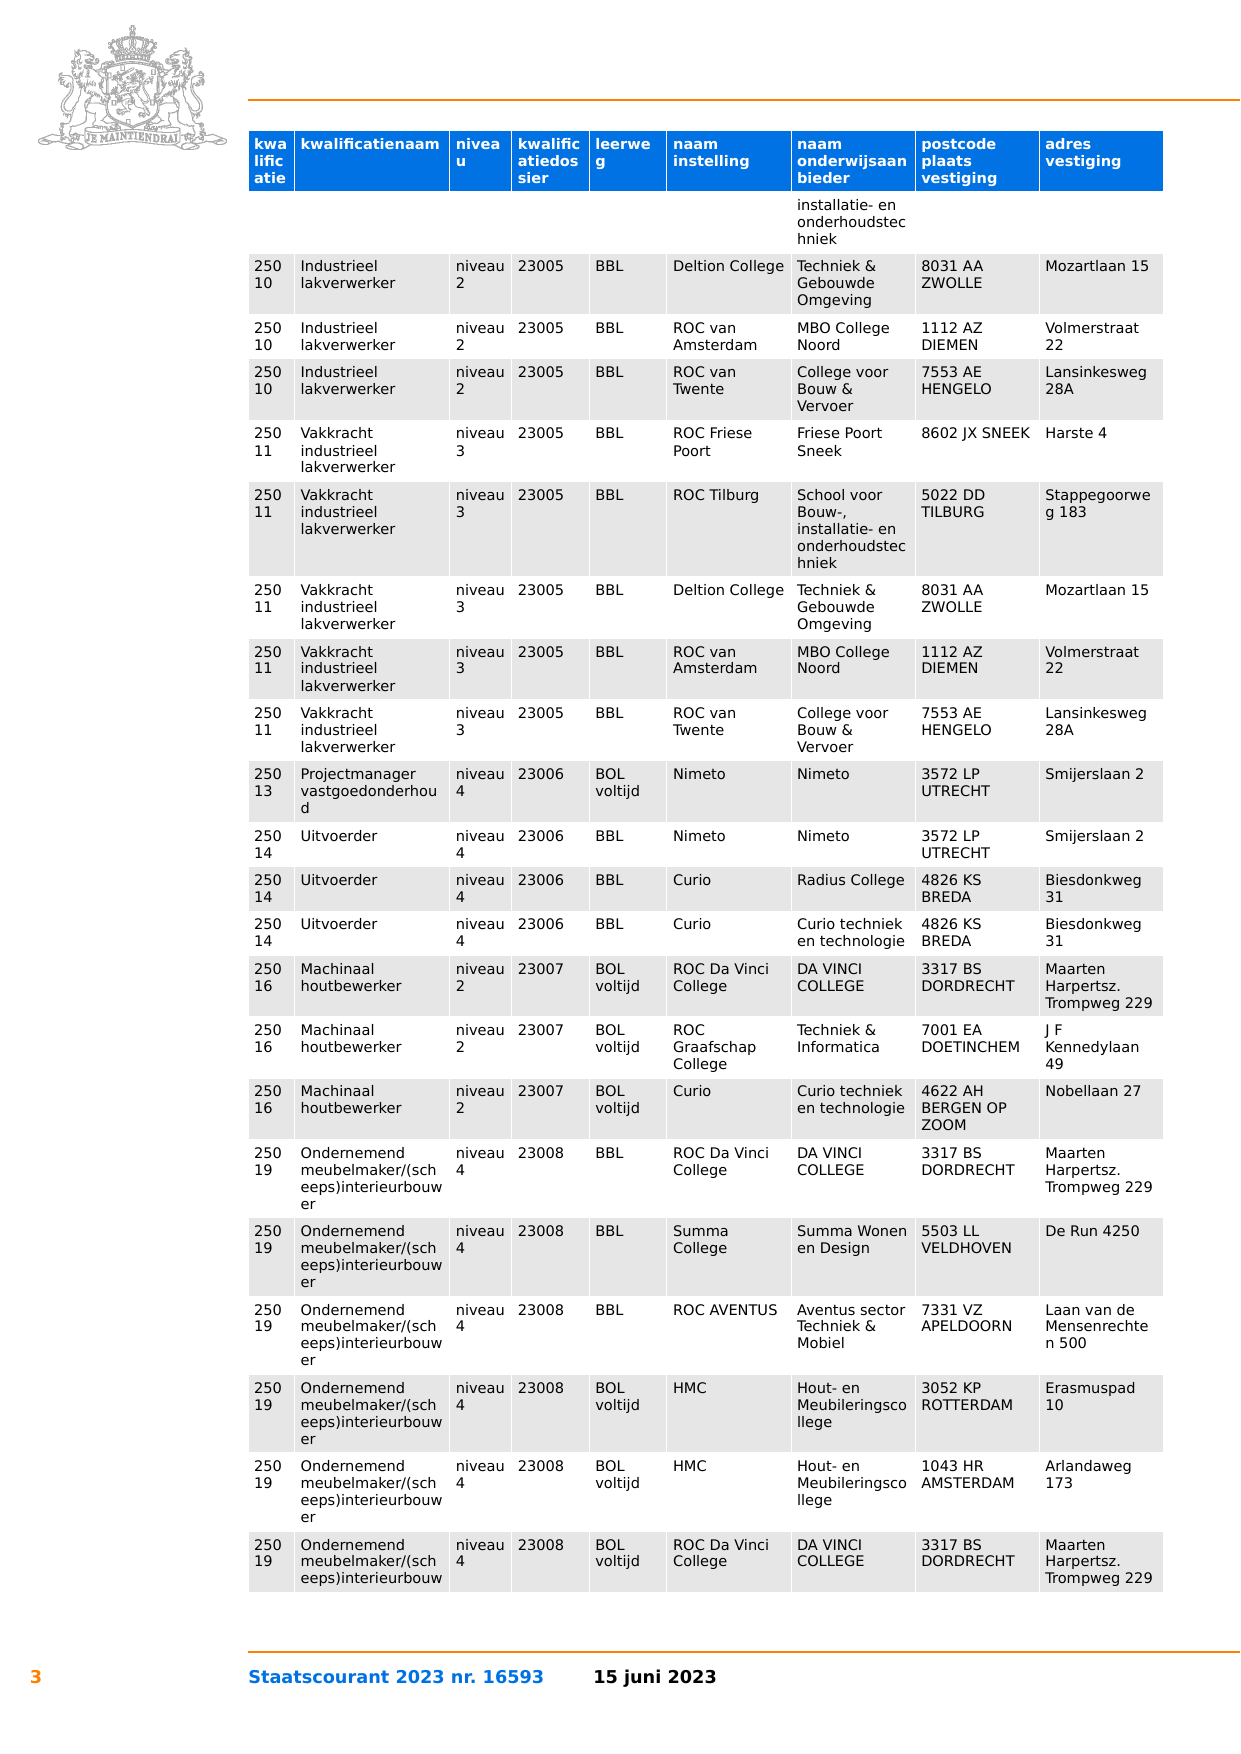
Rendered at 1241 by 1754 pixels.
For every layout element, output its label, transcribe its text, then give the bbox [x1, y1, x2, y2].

table_cell Curio [667, 912, 791, 955]
table_cell BOL voltijd [590, 956, 666, 1016]
table_cell 7331 VZ APELDOORN [916, 1297, 1039, 1374]
table_cell niveau 2 [450, 359, 511, 420]
table_cell Curio techniek en technologie [792, 1079, 915, 1139]
table_cell 23005 [512, 482, 589, 576]
table_cell 25014 [249, 823, 294, 866]
table_cell [590, 192, 666, 253]
table_cell Projectmanager vastgoedonderhoud [295, 761, 449, 822]
table_cell Techniek & Gebouwde Omgeving [792, 254, 915, 314]
table_cell BBL [590, 315, 666, 358]
table_cell 3572 LP UTRECHT [916, 823, 1039, 866]
table_cell [667, 192, 791, 253]
table_cell 3052 KP ROTTERDAM [916, 1375, 1039, 1452]
table_cell 25019 [249, 1453, 294, 1531]
table_cell BBL [590, 482, 666, 576]
table_cell 25019 [249, 1297, 294, 1374]
table_cell 3317 BS DORDRECHT [916, 1140, 1039, 1217]
table_cell Friese Poort Sneek [792, 421, 915, 481]
table_cell 25014 [249, 867, 294, 911]
table_cell 23007 [512, 956, 589, 1016]
table_cell 23007 [512, 1017, 589, 1078]
table_cell 23006 [512, 867, 589, 911]
table_cell BOL voltijd [590, 1532, 666, 1592]
table_cell Biesdonkweg 31 [1040, 912, 1163, 955]
table_cell 4826 KS BREDA [916, 867, 1039, 911]
table_cell 23008 [512, 1297, 589, 1374]
table_cell Vakkracht industrieel lakverwerker [295, 482, 449, 576]
table_cell 25013 [249, 761, 294, 822]
table_cell 25016 [249, 956, 294, 1016]
table_cell 3317 BS DORDRECHT [916, 1532, 1039, 1592]
table_cell BBL [590, 1218, 666, 1296]
table_cell Ondernemend meubelmaker/(scheeps)interieurbouwer [295, 1140, 449, 1217]
table_cell [916, 192, 1039, 253]
table_cell Nobellaan 27 [1040, 1079, 1163, 1139]
table_cell 23005 [512, 578, 589, 638]
table_cell HMC [667, 1375, 791, 1452]
table_cell ROC van Twente [667, 700, 791, 760]
table_cell ROC van Amsterdam [667, 639, 791, 699]
table_cell 23008 [512, 1532, 589, 1592]
table_cell Ondernemend meubelmaker/(scheeps)interieurbouw [295, 1532, 449, 1592]
table_cell ROC Graafschap College [667, 1017, 791, 1078]
table_cell Techniek & Gebouwde Omgeving [792, 578, 915, 638]
table_cell 8602 JX SNEEK [916, 421, 1039, 481]
table_cell niveau 2 [450, 254, 511, 314]
table_cell 1112 AZ DIEMEN [916, 639, 1039, 699]
table_cell niveau 2 [450, 315, 511, 358]
table_cell 25011 [249, 578, 294, 638]
table_cell 23005 [512, 639, 589, 699]
table_cell 25019 [249, 1375, 294, 1452]
table_cell 1112 AZ DIEMEN [916, 315, 1039, 358]
table_cell ROC Friese Poort [667, 421, 791, 481]
table_cell 25019 [249, 1218, 294, 1296]
table_cell Uitvoerder [295, 912, 449, 955]
table_cell DA VINCI COLLEGE [792, 1532, 915, 1592]
table_cell 7553 AE HENGELO [916, 700, 1039, 760]
table_cell 23008 [512, 1453, 589, 1531]
table_cell BBL [590, 1297, 666, 1374]
table_cell 23006 [512, 823, 589, 866]
table_cell [249, 192, 294, 253]
table_cell Uitvoerder [295, 867, 449, 911]
table_cell 4826 KS BREDA [916, 912, 1039, 955]
table_cell Vakkracht industrieel lakverwerker [295, 700, 449, 760]
table_cell niveau 4 [450, 912, 511, 955]
table_cell DA VINCI COLLEGE [792, 1140, 915, 1217]
table_cell niveau 3 [450, 578, 511, 638]
table_cell niveau 4 [450, 823, 511, 866]
table_cell Maarten Harpertsz. Trompweg 229 [1040, 1532, 1163, 1592]
table_cell Nimeto [667, 761, 791, 822]
table_cell Deltion College [667, 578, 791, 638]
table_cell Curio techniek en technologie [792, 912, 915, 955]
table_cell Uitvoerder [295, 823, 449, 866]
table_cell Mozartlaan 15 [1040, 254, 1163, 314]
table_cell niveau 4 [450, 867, 511, 911]
table_cell 1043 HR AMSTERDAM [916, 1453, 1039, 1531]
table_cell Curio [667, 1079, 791, 1139]
table_cell Mozartlaan 15 [1040, 578, 1163, 638]
table_cell BBL [590, 359, 666, 420]
table_cell niveau 2 [450, 1079, 511, 1139]
table_cell 7553 AE HENGELO [916, 359, 1039, 420]
table_cell niveau 4 [450, 1140, 511, 1217]
table_cell 25014 [249, 912, 294, 955]
table_cell ROC Da Vinci College [667, 1532, 791, 1592]
table_cell Nimeto [667, 823, 791, 866]
table_cell 25011 [249, 421, 294, 481]
table_cell Machinaal houtbewerker [295, 956, 449, 1016]
table_header naam onderwijsaanbieder [792, 131, 915, 191]
table_cell 23008 [512, 1375, 589, 1452]
table_cell BOL voltijd [590, 1017, 666, 1078]
table_cell Vakkracht industrieel lakverwerker [295, 639, 449, 699]
table_cell BBL [590, 421, 666, 481]
table_cell 23006 [512, 912, 589, 955]
table_cell [512, 192, 589, 253]
table_cell Curio [667, 867, 791, 911]
table_cell BOL voltijd [590, 1375, 666, 1452]
table_cell Hout- en Meubileringscollege [792, 1375, 915, 1452]
table_header kwalificatie [249, 131, 294, 191]
table_header leerweg [590, 131, 666, 191]
table_header niveau [450, 131, 511, 191]
table_cell Harste 4 [1040, 421, 1163, 481]
table_cell BBL [590, 700, 666, 760]
table_cell installatie- en onderhoudstechniek [792, 192, 915, 253]
table_cell BOL voltijd [590, 1453, 666, 1531]
table_cell ROC Da Vinci College [667, 1140, 791, 1217]
table_cell BBL [590, 1140, 666, 1217]
table_cell Hout- en Meubileringscollege [792, 1453, 915, 1531]
table_cell 25010 [249, 254, 294, 314]
table_cell Aventus sector Techniek & Mobiel [792, 1297, 915, 1374]
table_cell niveau 4 [450, 1453, 511, 1531]
table_cell 23007 [512, 1079, 589, 1139]
table_cell niveau 3 [450, 700, 511, 760]
table_cell 25016 [249, 1017, 294, 1078]
table_cell MBO College Noord [792, 639, 915, 699]
table_cell niveau 3 [450, 639, 511, 699]
table_cell Arlandaweg 173 [1040, 1453, 1163, 1531]
table_cell BOL voltijd [590, 1079, 666, 1139]
table_header adres vestiging [1040, 131, 1163, 191]
table_cell Laan van de Mensenrechten 500 [1040, 1297, 1163, 1374]
table_cell niveau 4 [450, 1375, 511, 1452]
table_cell Lansinkesweg 28A [1040, 700, 1163, 760]
table_cell niveau 2 [450, 956, 511, 1016]
table_cell Industrieel lakverwerker [295, 359, 449, 420]
table_cell Ondernemend meubelmaker/(scheeps)interieurbouwer [295, 1297, 449, 1374]
table_cell BBL [590, 639, 666, 699]
table_cell Summa Wonen en Design [792, 1218, 915, 1296]
table_cell Maarten Harpertsz. Trompweg 229 [1040, 1140, 1163, 1217]
table_cell 23008 [512, 1140, 589, 1217]
table_cell Erasmuspad 10 [1040, 1375, 1163, 1452]
table_cell Ondernemend meubelmaker/(scheeps)interieurbouwer [295, 1218, 449, 1296]
table_cell 8031 AA ZWOLLE [916, 578, 1039, 638]
table_cell 5503 LL VELDHOVEN [916, 1218, 1039, 1296]
table_cell Stappegoorweg 183 [1040, 482, 1163, 576]
table_cell Biesdonkweg 31 [1040, 867, 1163, 911]
table_cell ROC Da Vinci College [667, 956, 791, 1016]
table_cell Nimeto [792, 761, 915, 822]
table_cell niveau 4 [450, 1532, 511, 1592]
table_cell Summa College [667, 1218, 791, 1296]
table_cell College voor Bouw & Vervoer [792, 700, 915, 760]
table_cell Smijerslaan 2 [1040, 761, 1163, 822]
table_cell 5022 DD TILBURG [916, 482, 1039, 576]
table_cell Machinaal houtbewerker [295, 1017, 449, 1078]
table_cell Maarten Harpertsz. Trompweg 229 [1040, 956, 1163, 1016]
table_cell ROC Tilburg [667, 482, 791, 576]
table_cell 25019 [249, 1532, 294, 1592]
table_cell Deltion College [667, 254, 791, 314]
table_cell Industrieel lakverwerker [295, 254, 449, 314]
table_cell niveau 3 [450, 482, 511, 576]
table_cell 25010 [249, 359, 294, 420]
table_cell [295, 192, 449, 253]
table_cell 4622 AH BERGEN OP ZOOM [916, 1079, 1039, 1139]
table_cell 3317 BS DORDRECHT [916, 956, 1039, 1016]
table_cell [1040, 192, 1163, 253]
table_cell 25011 [249, 482, 294, 576]
table_cell niveau 4 [450, 1218, 511, 1296]
table_header kwalificatiedossier [512, 131, 589, 191]
table_cell 25011 [249, 639, 294, 699]
table_cell 23005 [512, 700, 589, 760]
table_cell BBL [590, 578, 666, 638]
table_cell ROC van Amsterdam [667, 315, 791, 358]
table_cell Smijerslaan 2 [1040, 823, 1163, 866]
table_cell Techniek & Informatica [792, 1017, 915, 1078]
table_cell ROC van Twente [667, 359, 791, 420]
table_cell 23005 [512, 421, 589, 481]
table_cell MBO College Noord [792, 315, 915, 358]
table_cell 3572 LP UTRECHT [916, 761, 1039, 822]
table_cell DA VINCI COLLEGE [792, 956, 915, 1016]
table_cell niveau 4 [450, 761, 511, 822]
table_cell BBL [590, 254, 666, 314]
table_cell HMC [667, 1453, 791, 1531]
table_cell Lansinkesweg 28A [1040, 359, 1163, 420]
table_cell Ondernemend meubelmaker/(scheeps)interieurbouwer [295, 1375, 449, 1452]
table_cell Volmerstraat 22 [1040, 639, 1163, 699]
table_cell Radius College [792, 867, 915, 911]
table_cell De Run 4250 [1040, 1218, 1163, 1296]
table_cell 25010 [249, 315, 294, 358]
table_cell Industrieel lakverwerker [295, 315, 449, 358]
table_cell BOL voltijd [590, 761, 666, 822]
table_cell 23005 [512, 315, 589, 358]
table_cell 23005 [512, 254, 589, 314]
table_cell niveau 2 [450, 1017, 511, 1078]
table_cell 23008 [512, 1218, 589, 1296]
table_cell Vakkracht industrieel lakverwerker [295, 578, 449, 638]
table_cell 25019 [249, 1140, 294, 1217]
table_cell BBL [590, 912, 666, 955]
table_cell 7001 EA DOETINCHEM [916, 1017, 1039, 1078]
table_cell niveau 4 [450, 1297, 511, 1374]
table_cell BBL [590, 823, 666, 866]
table_header postcode plaats vestiging [916, 131, 1039, 191]
table_cell 8031 AA ZWOLLE [916, 254, 1039, 314]
table_cell BBL [590, 867, 666, 911]
table_cell 23005 [512, 359, 589, 420]
table_cell Ondernemend meubelmaker/(scheeps)interieurbouwer [295, 1453, 449, 1531]
table_cell Nimeto [792, 823, 915, 866]
table_cell Vakkracht industrieel lakverwerker [295, 421, 449, 481]
table_cell School voor Bouw-, installatie- en onderhoudstechniek [792, 482, 915, 576]
table_cell J F Kennedylaan 49 [1040, 1017, 1163, 1078]
table_header naam instelling [667, 131, 791, 191]
table_cell 25011 [249, 700, 294, 760]
table_cell 23006 [512, 761, 589, 822]
table_cell niveau 3 [450, 421, 511, 481]
table_cell College voor Bouw & Vervoer [792, 359, 915, 420]
table_cell Volmerstraat 22 [1040, 315, 1163, 358]
picture [38, 25, 227, 150]
table_cell Machinaal houtbewerker [295, 1079, 449, 1139]
table_cell [450, 192, 511, 253]
table_cell 25016 [249, 1079, 294, 1139]
table_header kwalificatienaam [295, 131, 449, 191]
table_cell ROC AVENTUS [667, 1297, 791, 1374]
